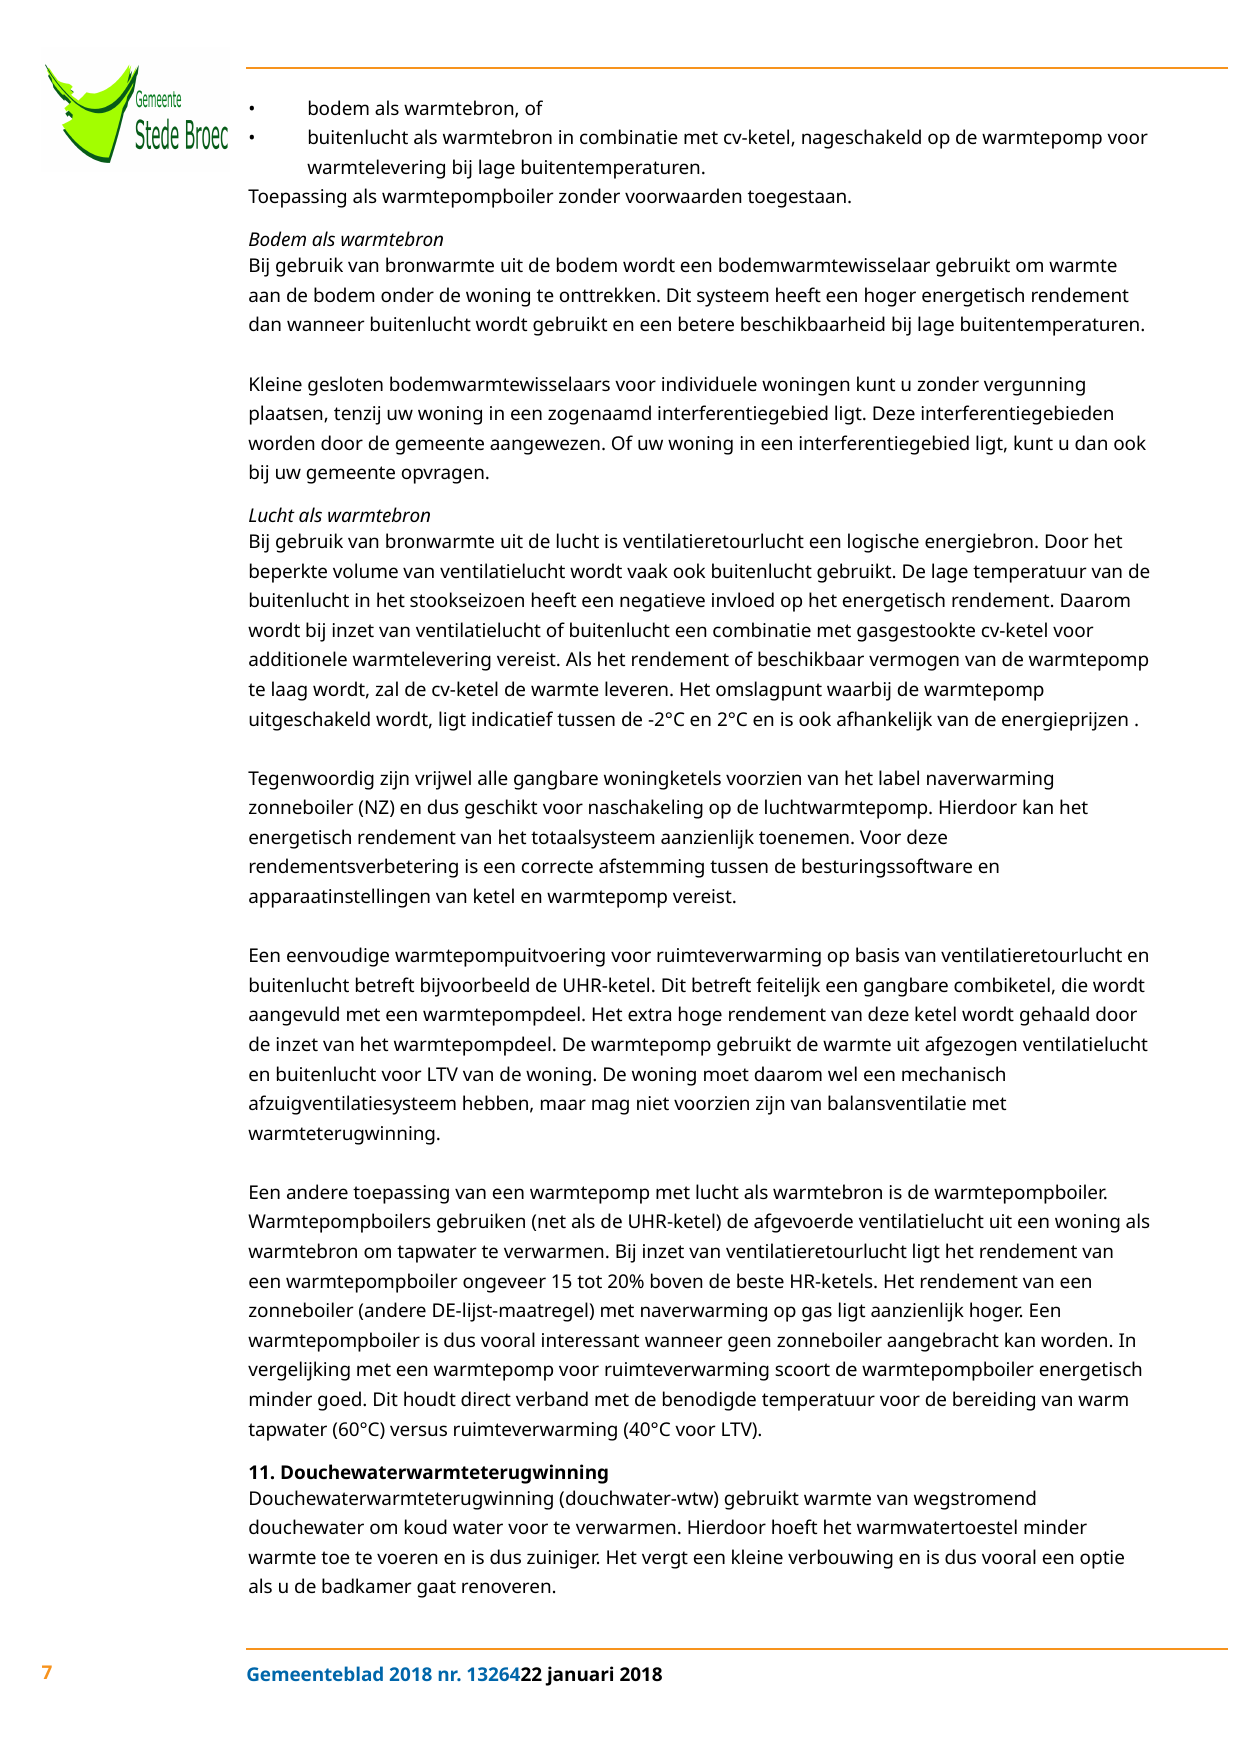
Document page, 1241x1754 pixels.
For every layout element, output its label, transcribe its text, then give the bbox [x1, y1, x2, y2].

text Een eenvoudige warmtepompuitvoering voor ruimteverwarming op basis van ventilatieretourlucht en buitenlucht betreft bijvoorbeeld de UHR-ketel. Dit betreft feitelijk een gangbare combiketel, die wordt aangevuld met een warmtepompdeel. Het extra hoge rendement van deze ketel wordt gehaald door de inzet van het warmtepompdeel. De warmtepomp gebruikt de warmte uit afgezogen ventilatielucht en buitenlucht voor LTV van de woning. De woning moet daarom wel een mechanisch afzuigventilatiesysteem hebben, maar mag niet voorzien zijn van balansventilatie met warmteterugwinning. [248, 942, 1152, 1146]
text Tegenwoordig zijn vrijwel alle gangbare woningketels voorzien van het label naverwarming zonneboiler (NZ) en dus geschikt voor naschakeling op de luchtwarmtepomp. Hierdoor kan het energetisch rendement van het totaalsysteem aanzienlijk toenemen. Voor deze rendementsverbetering is een correcte afstemming tussen de besturingssoftware en apparaatinstellingen van ketel en warmtepomp vereist. [248, 765, 1152, 909]
picture [41, 47, 231, 172]
text Kleine gesloten bodemwarmtewisselaars voor individuele woningen kunt u zonder vergunning plaatsen, tenzij uw woning in een zogenaamd interferentiegebied ligt. Deze interferentiegebieden worden door de gemeente aangewezen. Of uw woning in een interferentiegebied ligt, kunt u dan ook bij uw gemeente opvragen. [248, 371, 1152, 485]
text Bij gebruik van bronwarmte uit de bodem wordt een bodemwarmtewisselaar gebruikt om warmte aan de bodem onder de woning te onttrekken. Dit systeem heeft een hoger energetisch rendement dan wanneer buitenlucht wordt gebruikt en een betere beschikbaarheid bij lage buitentemperaturen. [248, 252, 1152, 337]
text Lucht als warmtebron [248, 503, 1152, 528]
text Toepassing als warmtepompboiler zonder voorwaarden toegestaan. [248, 183, 1152, 209]
list bodem als warmtebron, of [248, 95, 1152, 121]
text 11. Douchewaterwarmteterugwinning [248, 1459, 1152, 1485]
text Bij gebruik van bronwarmte uit de lucht is ventilatieretourlucht een logische energiebron. Door het beperkte volume van ventilatielucht wordt vaak ook buitenlucht gebruikt. De lage temperatuur van de buitenlucht in het stookseizoen heeft een negatieve invloed op het energetisch rendement. Daarom wordt bij inzet van ventilatielucht of buitenlucht een combinatie met gasgestookte cv-ketel voor additionele warmtelevering vereist. Als het rendement of beschikbaar vermogen van de warmtepomp te laag wordt, zal de cv-ketel de warmte leveren. Het omslagpunt waarbij de warmtepomp uitgeschakeld wordt, ligt indicatief tussen de -2°C en 2°C en is ook afhankelijk van de energieprijzen . [248, 528, 1152, 732]
text Een andere toepassing van een warmtepomp met lucht als warmtebron is de warmtepompboiler. Warmtepompboilers gebruiken (net als de UHR-ketel) de afgevoerde ventilatielucht uit een woning als warmtebron om tapwater te verwarmen. Bij inzet van ventilatieretourlucht ligt het rendement van een warmtepompboiler ongeveer 15 tot 20% boven de beste HR-ketels. Het rendement van een zonneboiler (andere DE-lijst-maatregel) met naverwarming op gas ligt aanzienlijk hoger. Een warmtepompboiler is dus vooral interessant wanneer geen zonneboiler aangebracht kan worden. In vergelijking met een warmtepomp voor ruimteverwarming scoort de warmtepompboiler energetisch minder goed. Dit houdt direct verband met de benodigde temperatuur voor de bereiding van warm tapwater (60°C) versus ruimteverwarming (40°C voor LTV). [248, 1179, 1152, 1442]
list buitenlucht als warmtebron in combinatie met cv-ketel, nageschakeld op de warmtepomp voor warmtelevering bij lage buitentemperaturen. [248, 124, 1152, 180]
text Douchewaterwarmteterugwinning (douchwater-wtw) gebruikt warmte van wegstromend douchewater om koud water voor te verwarmen. Hierdoor hoeft het warmwatertoestel minder warmte toe te voeren en is dus zuiniger. Het vergt een kleine verbouwing en is dus vooral een optie als u de badkamer gaat renoveren. [248, 1485, 1152, 1599]
text Bodem als warmtebron [248, 227, 1152, 252]
